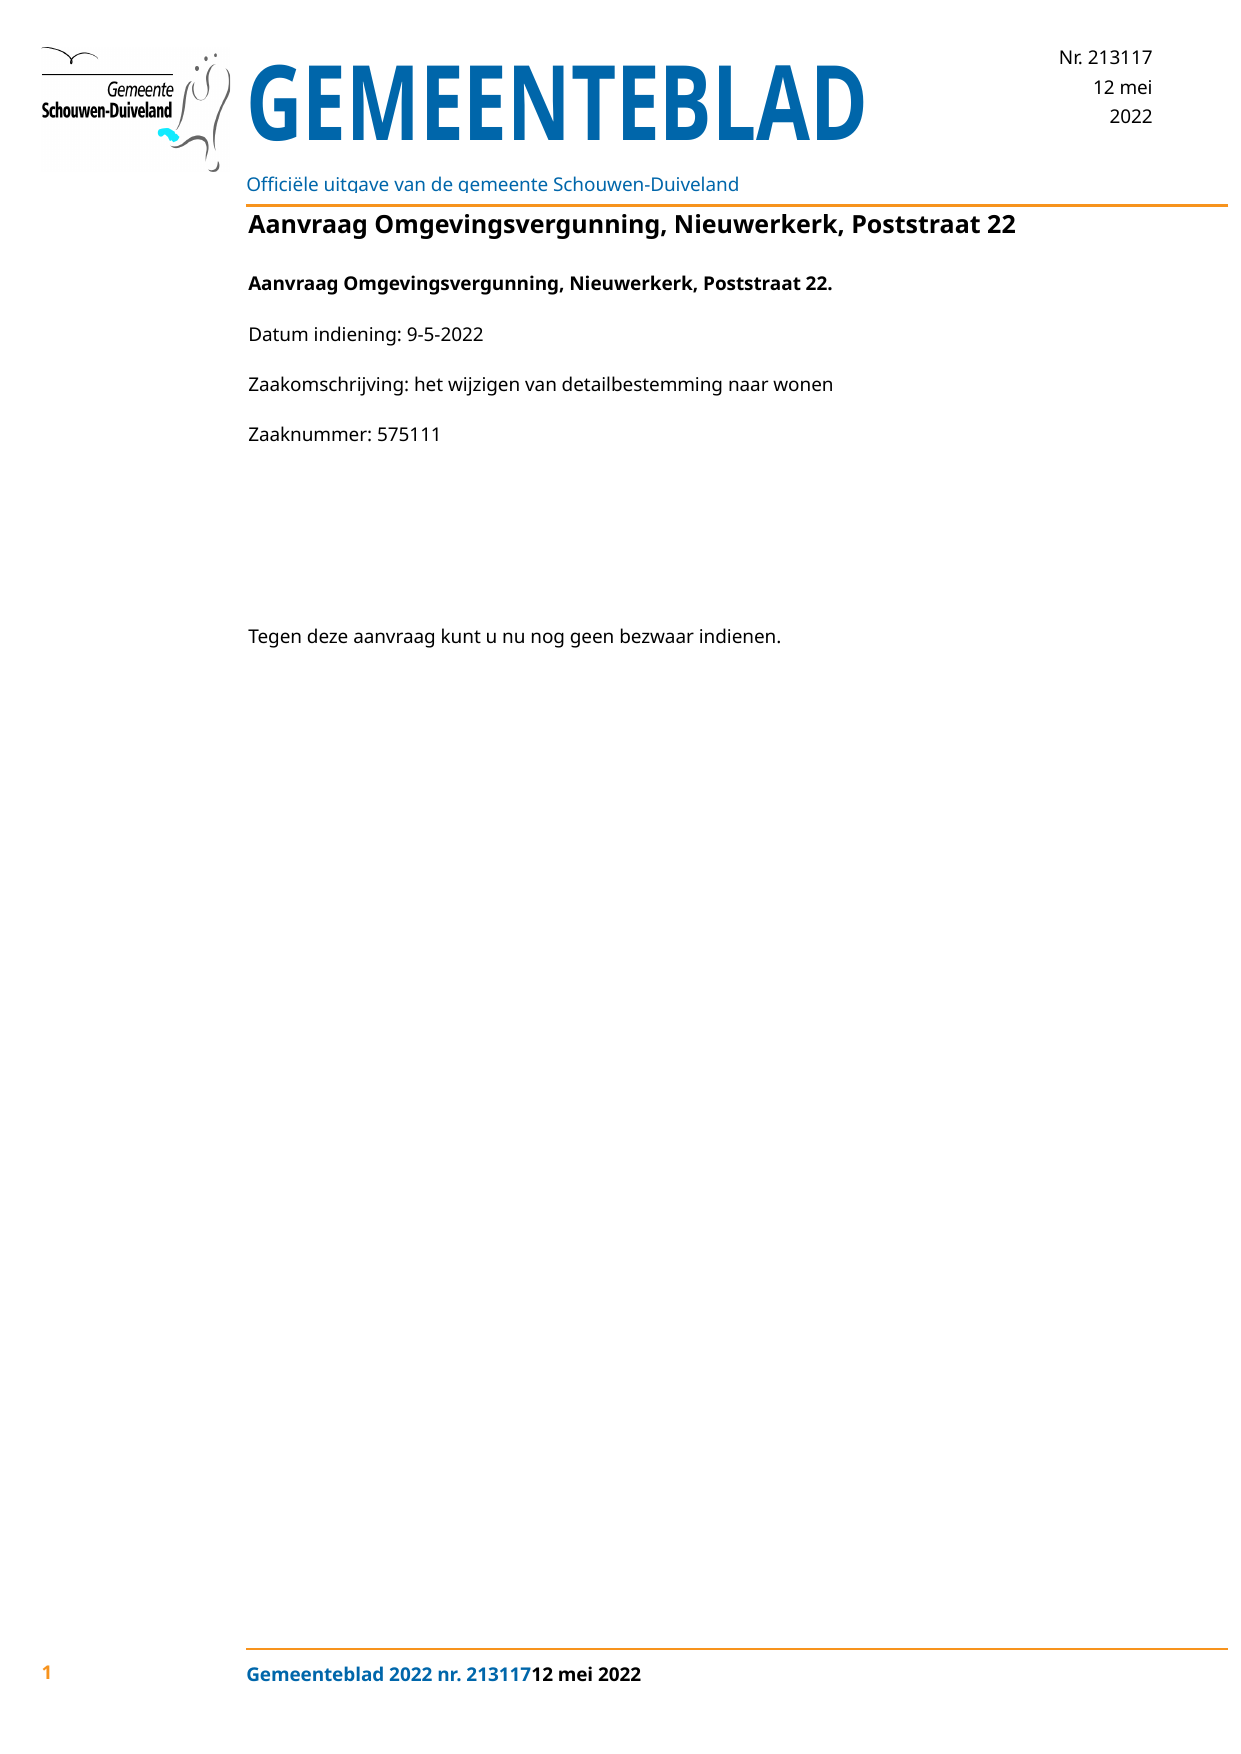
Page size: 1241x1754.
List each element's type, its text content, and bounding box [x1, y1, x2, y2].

text Datum indiening: 9-5-2022 [248, 321, 1152, 346]
text Aanvraag Omgevingsvergunning, Nieuwerkerk, Poststraat 22. [248, 270, 1152, 296]
text Zaakomschrijving: het wijzigen van detailbestemming naar wonen [248, 371, 1152, 397]
text Aanvraag Omgevingsvergunning, Nieuwerkerk, Poststraat 22 [248, 207, 1152, 241]
text Tegen deze aanvraag kunt u nu nog geen bezwaar indienen. [248, 623, 1152, 649]
picture [41, 47, 231, 172]
text Zaaknummer: 575111 [248, 422, 1152, 447]
